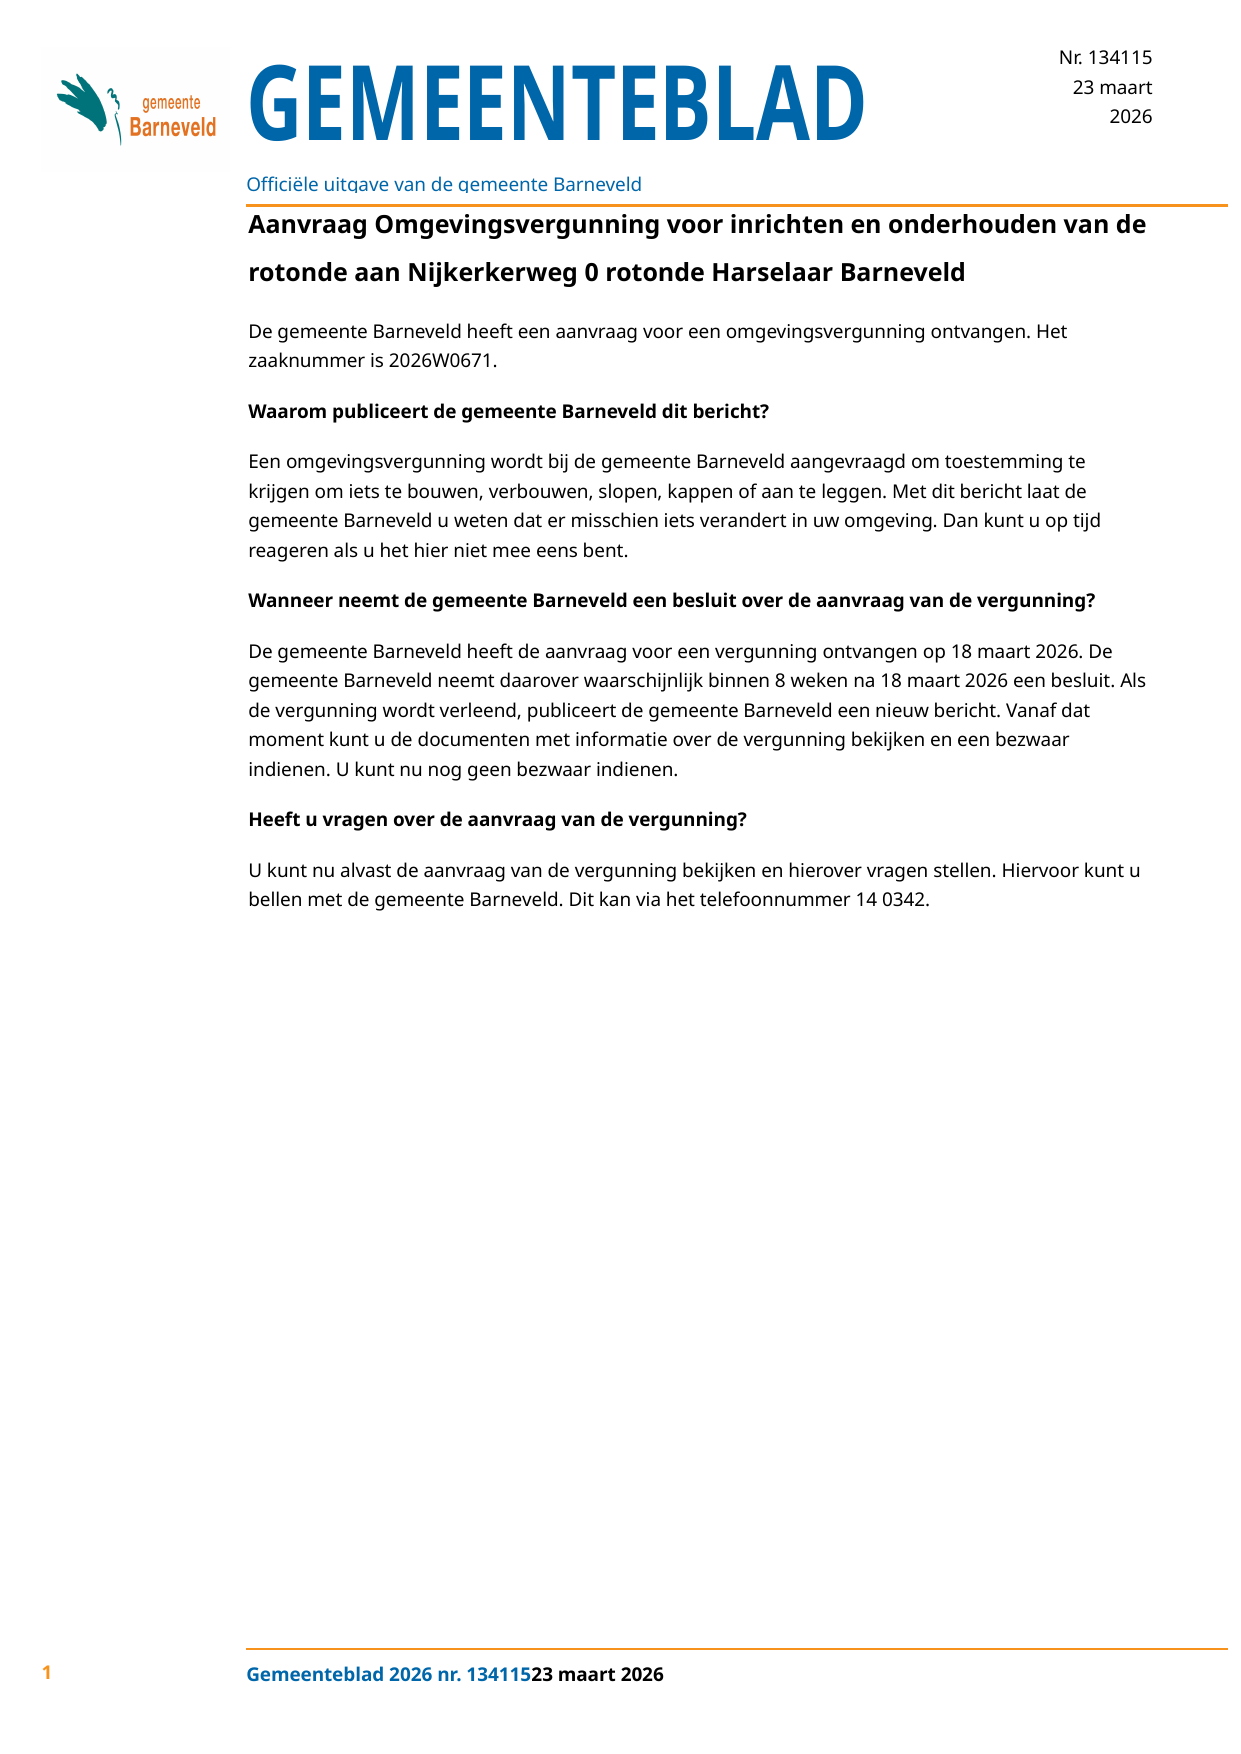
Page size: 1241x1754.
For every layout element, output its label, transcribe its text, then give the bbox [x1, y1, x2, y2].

text U kunt nu alvast de aanvraag van de vergunning bekijken en hierover vragen stellen. Hiervoor kunt u bellen met de gemeente Barneveld. Dit kan via het telefoonnummer 14 0342. [248, 857, 1152, 912]
text De gemeente Barneveld heeft de aanvraag voor een vergunning ontvangen op 18 maart 2026. De gemeente Barneveld neemt daarover waarschijnlijk binnen 8 weken na 18 maart 2026 een besluit. Als de vergunning wordt verleend, publiceert de gemeente Barneveld een nieuw bericht. Vanaf dat moment kunt u de documenten met informatie over de vergunning bekijken en een bezwaar indienen. U kunt nu nog geen bezwaar indienen. [248, 638, 1152, 782]
text Heeft u vragen over de aanvraag van de vergunning? [248, 807, 1152, 832]
text Een omgevingsvergunning wordt bij de gemeente Barneveld aangevraagd om toestemming te krijgen om iets te bouwen, verbouwen, slopen, kappen of aan te leggen. Met dit bericht laat de gemeente Barneveld u weten dat er misschien iets verandert in uw omgeving. Dan kunt u op tijd reageren als u het hier niet mee eens bent. [248, 448, 1152, 563]
text Wanneer neemt de gemeente Barneveld een besluit over de aanvraag van de vergunning? [248, 587, 1152, 613]
text De gemeente Barneveld heeft een aanvraag voor een omgevingsvergunning ontvangen. Het zaaknummer is 2026W0671. [248, 318, 1152, 373]
text Aanvraag Omgevingsvergunning voor inrichten en onderhouden van de rotonde aan Nijkerkerweg 0 rotonde Harselaar Barneveld [248, 207, 1152, 288]
text Waarom publiceert de gemeente Barneveld dit bericht? [248, 398, 1152, 424]
picture [41, 47, 231, 172]
